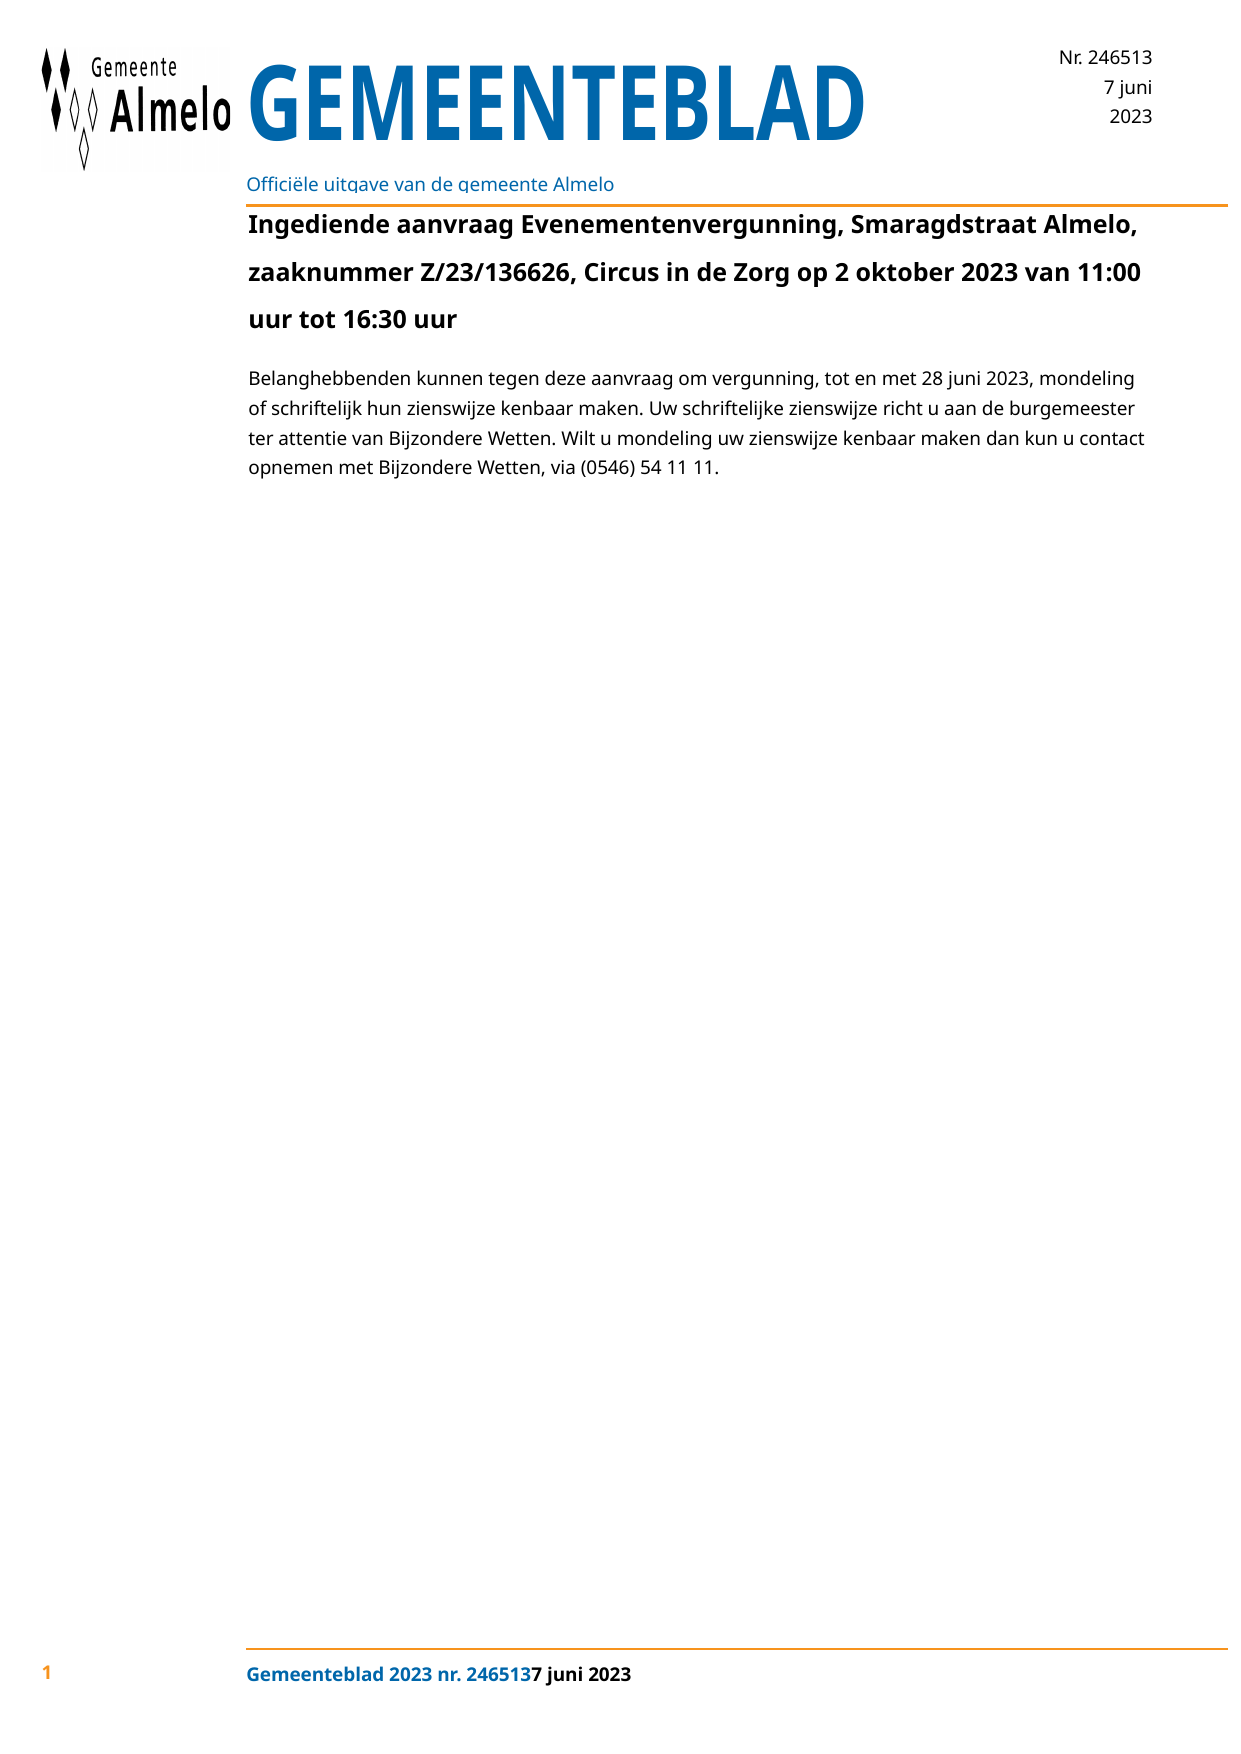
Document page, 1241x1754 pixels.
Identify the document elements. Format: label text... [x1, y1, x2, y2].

picture [41, 47, 231, 172]
text Belanghebbenden kunnen tegen deze aanvraag om vergunning, tot en met 28 juni 2023, mondeling of schriftelijk hun zienswijze kenbaar maken. Uw schriftelijke zienswijze richt u aan de burgemeester ter attentie van Bijzondere Wetten. Wilt u mondeling uw zienswijze kenbaar maken dan kun u contact opnemen met Bijzondere Wetten, via (0546) 54 11 11. [248, 366, 1152, 480]
text Ingediende aanvraag Evenementenvergunning, Smaragdstraat Almelo, zaaknummer Z/23/136626, Circus in de Zorg op 2 oktober 2023 van 11:00 uur tot 16:30 uur [248, 207, 1152, 336]
